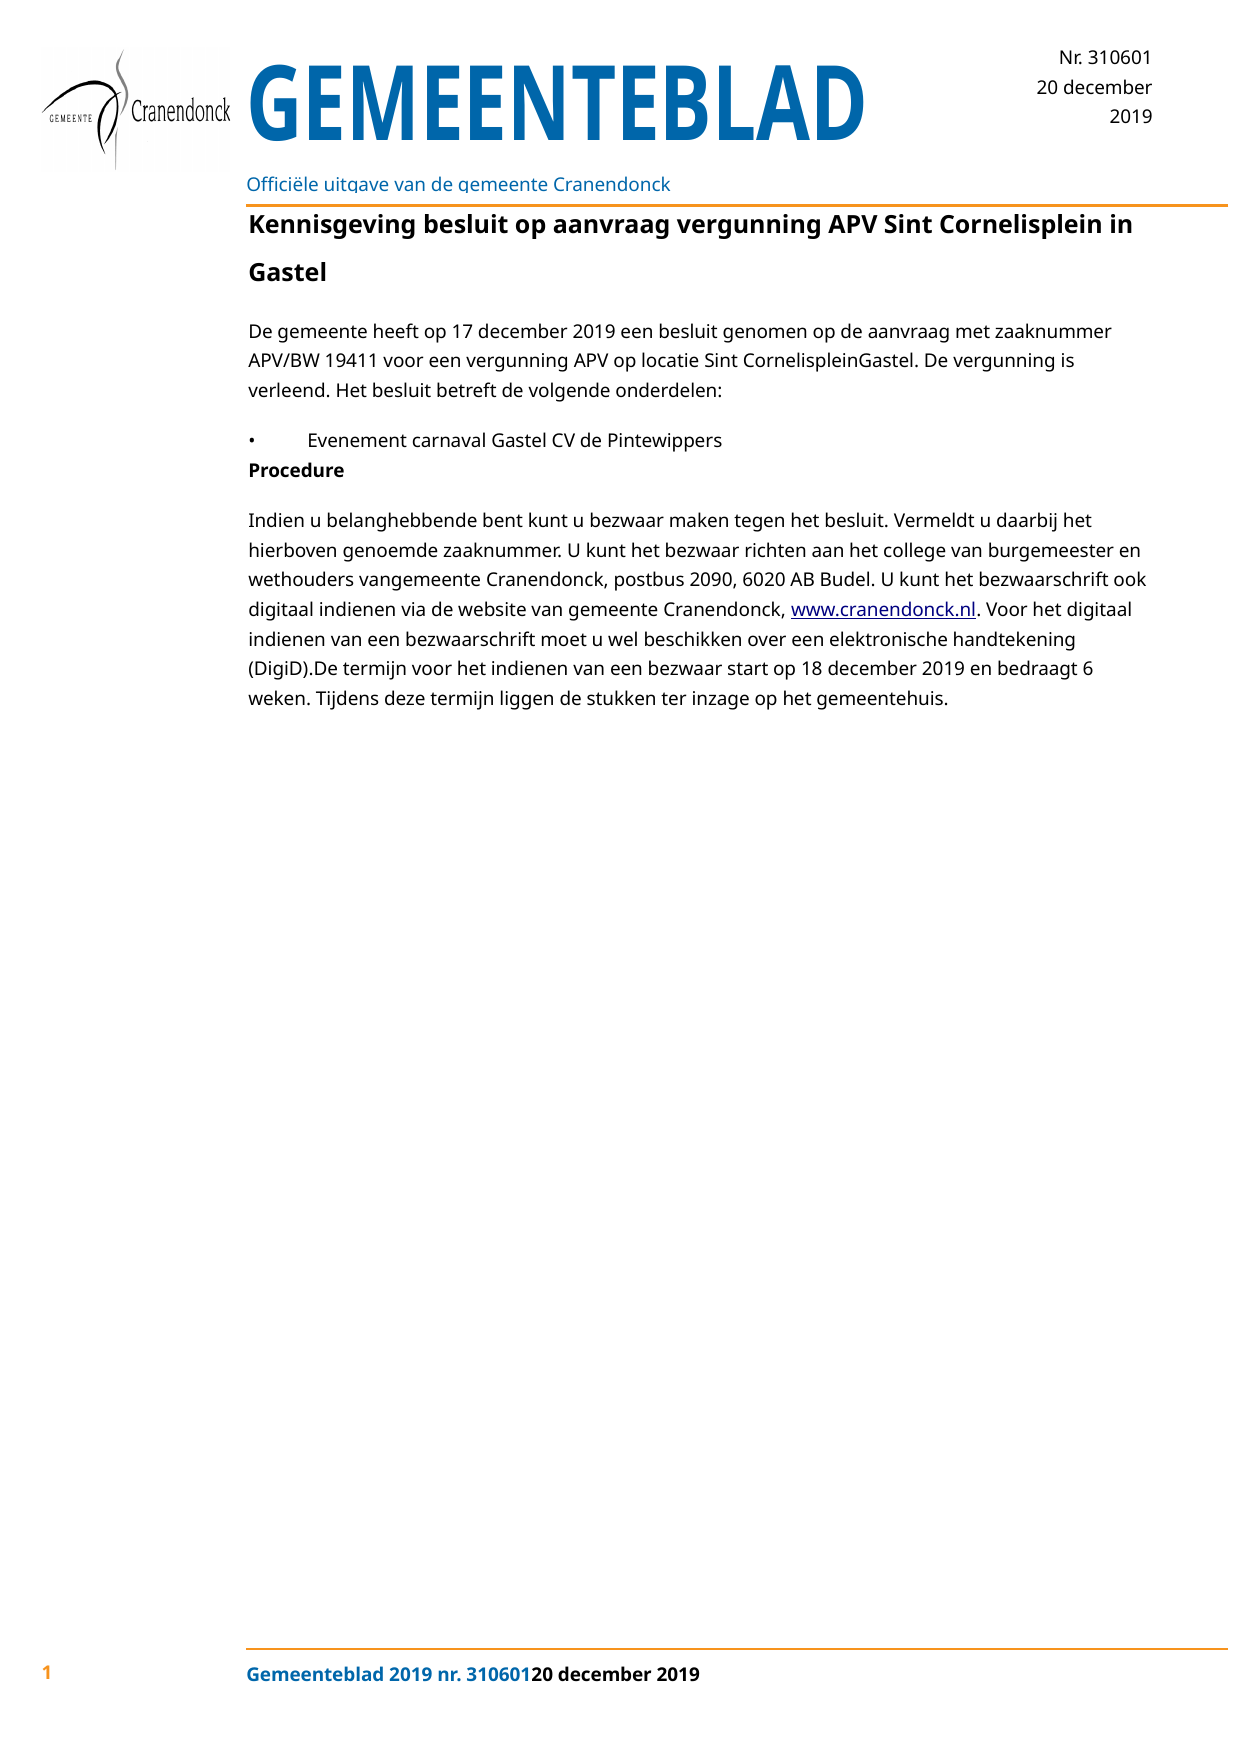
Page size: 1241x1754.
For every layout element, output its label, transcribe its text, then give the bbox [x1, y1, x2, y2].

picture [41, 47, 231, 172]
list Evenement carnaval Gastel CV de Pintewippers [248, 427, 1152, 453]
text Indien u belanghebbende bent kunt u bezwaar maken tegen het besluit. Vermeldt u daarbij het hierboven genoemde zaaknummer. U kunt het bezwaar richten aan het college van burgemeester en wethouders vangemeente Cranendonck, postbus 2090, 6020 AB Budel. U kunt het bezwaarschrift ook digitaal indienen via de website van gemeente Cranendonck, www.cranendonck.nl. Voor het digitaal indienen van een bezwaarschrift moet u wel beschikken over een elektronische handtekening (DigiD).De termijn voor het indienen van een bezwaar start op 18 december 2019 en bedraagt 6 weken. Tijdens deze termijn liggen de stukken ter inzage op het gemeentehuis. [248, 507, 1152, 711]
text De gemeente heeft op 17 december 2019 een besluit genomen op de aanvraag met zaaknummer APV/BW 19411 voor een vergunning APV op locatie Sint CornelispleinGastel. De vergunning is verleend. Het besluit betreft de volgende onderdelen: [248, 318, 1152, 403]
text Procedure [248, 457, 1152, 483]
text Kennisgeving besluit op aanvraag vergunning APV Sint Cornelisplein in Gastel [248, 207, 1152, 288]
